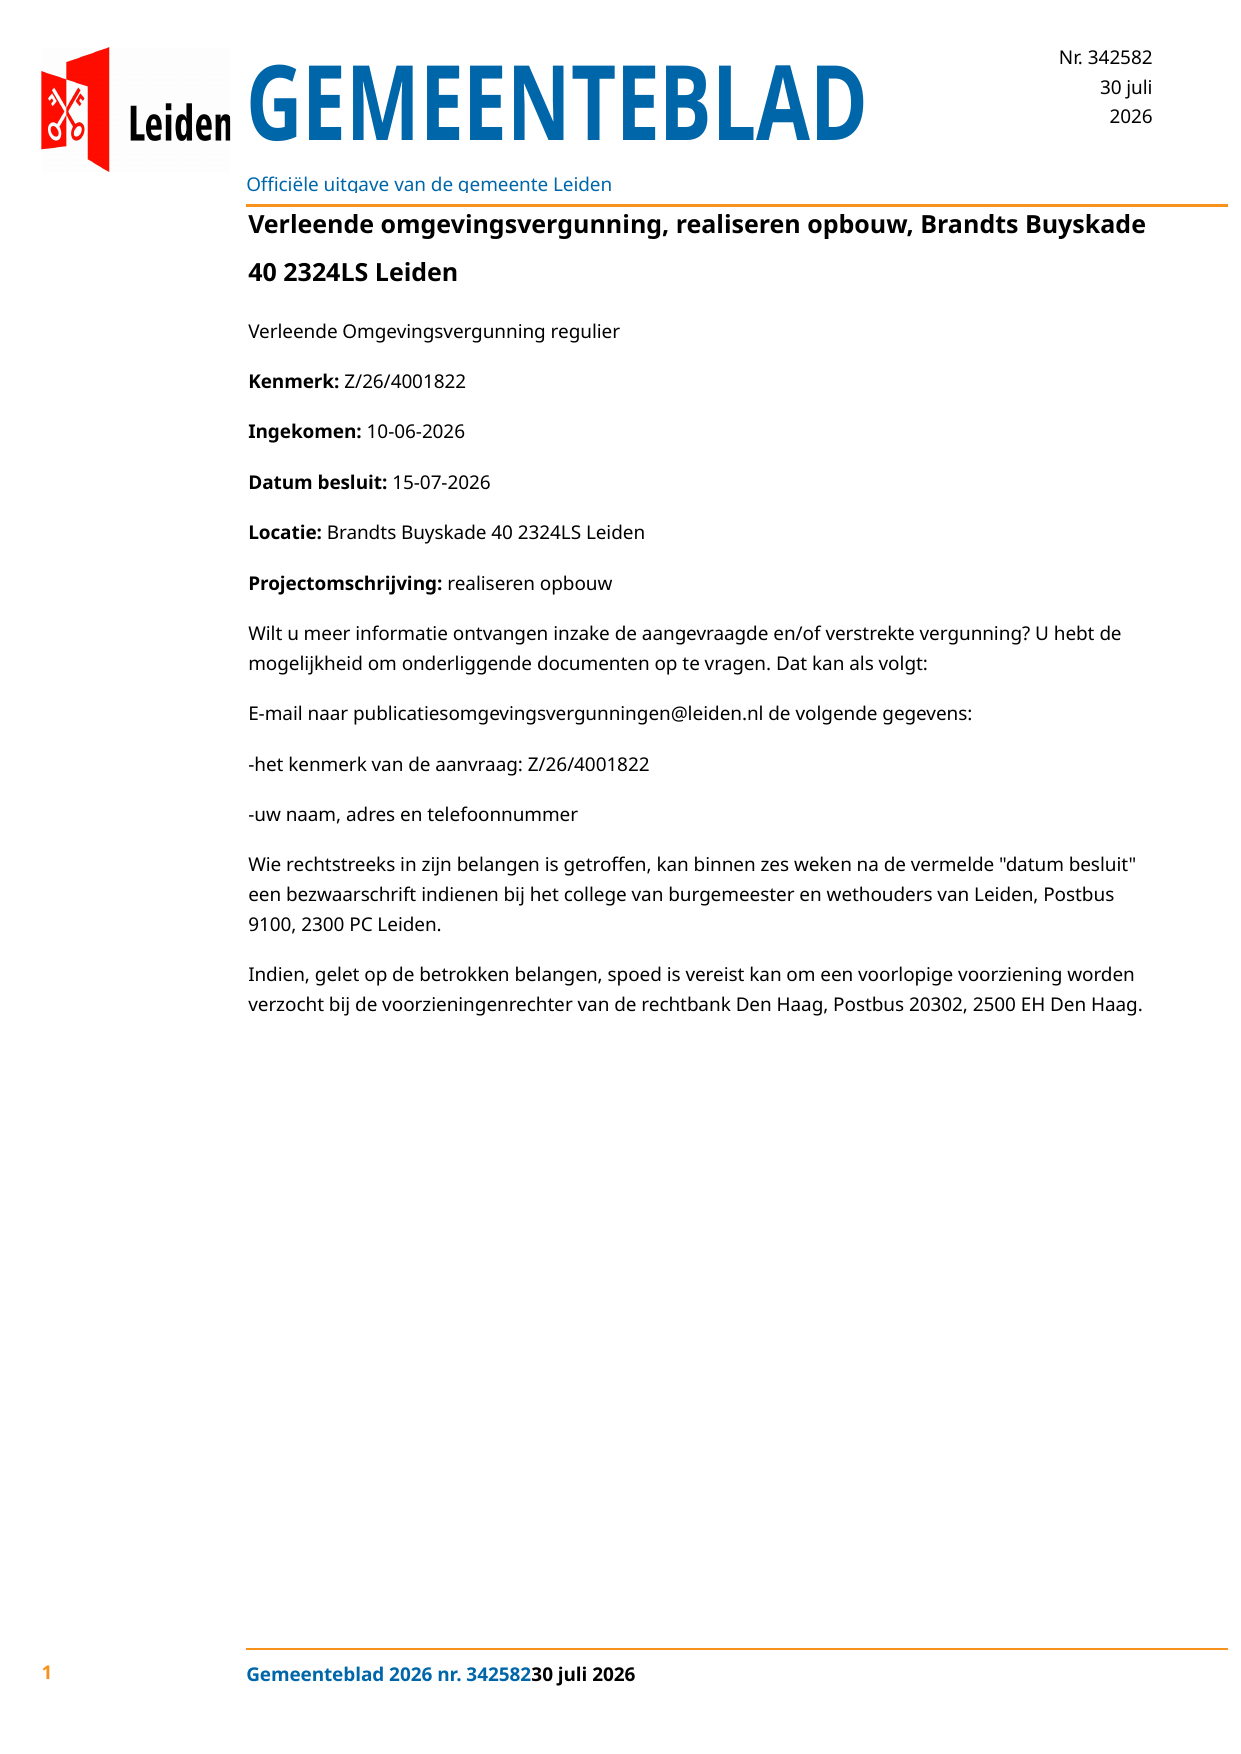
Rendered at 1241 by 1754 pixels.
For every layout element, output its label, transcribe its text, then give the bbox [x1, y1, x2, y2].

text Projectomschrijving: realiseren opbouw [248, 570, 1152, 596]
text E-mail naar publicatiesomgevingsvergunningen@leiden.nl de volgende gegevens: [248, 700, 1152, 726]
text Kenmerk: Z/26/4001822 [248, 368, 1152, 394]
text Ingekomen: 10-06-2026 [248, 419, 1152, 444]
text Verleende omgevingsvergunning, realiseren opbouw, Brandts Buyskade 40 2324LS Leiden [248, 207, 1152, 288]
text -uw naam, adres en telefoonnummer [248, 801, 1152, 827]
text Wilt u meer informatie ontvangen inzake de aangevraagde en/of verstrekte vergunning? U hebt de mogelijkheid om onderliggende documenten op te vragen. Dat kan als volgt: [248, 620, 1152, 676]
text Locatie: Brandts Buyskade 40 2324LS Leiden [248, 519, 1152, 545]
text Wie rechtstreeks in zijn belangen is getroffen, kan binnen zes weken na de vermelde "datum besluit" een bezwaarschrift indienen bij het college van burgemeester en wethouders van Leiden, Postbus 9100, 2300 PC Leiden. [248, 852, 1152, 937]
text Indien, gelet op de betrokken belangen, spoed is vereist kan om een voorlopige voorziening worden verzocht bij de voorzieningenrechter van de rechtbank Den Haag, Postbus 20302, 2500 EH Den Haag. [248, 961, 1152, 1017]
text Verleende Omgevingsvergunning regulier [248, 318, 1152, 344]
picture [41, 47, 231, 172]
text Datum besluit: 15-07-2026 [248, 469, 1152, 495]
text -het kenmerk van de aanvraag: Z/26/4001822 [248, 751, 1152, 777]
